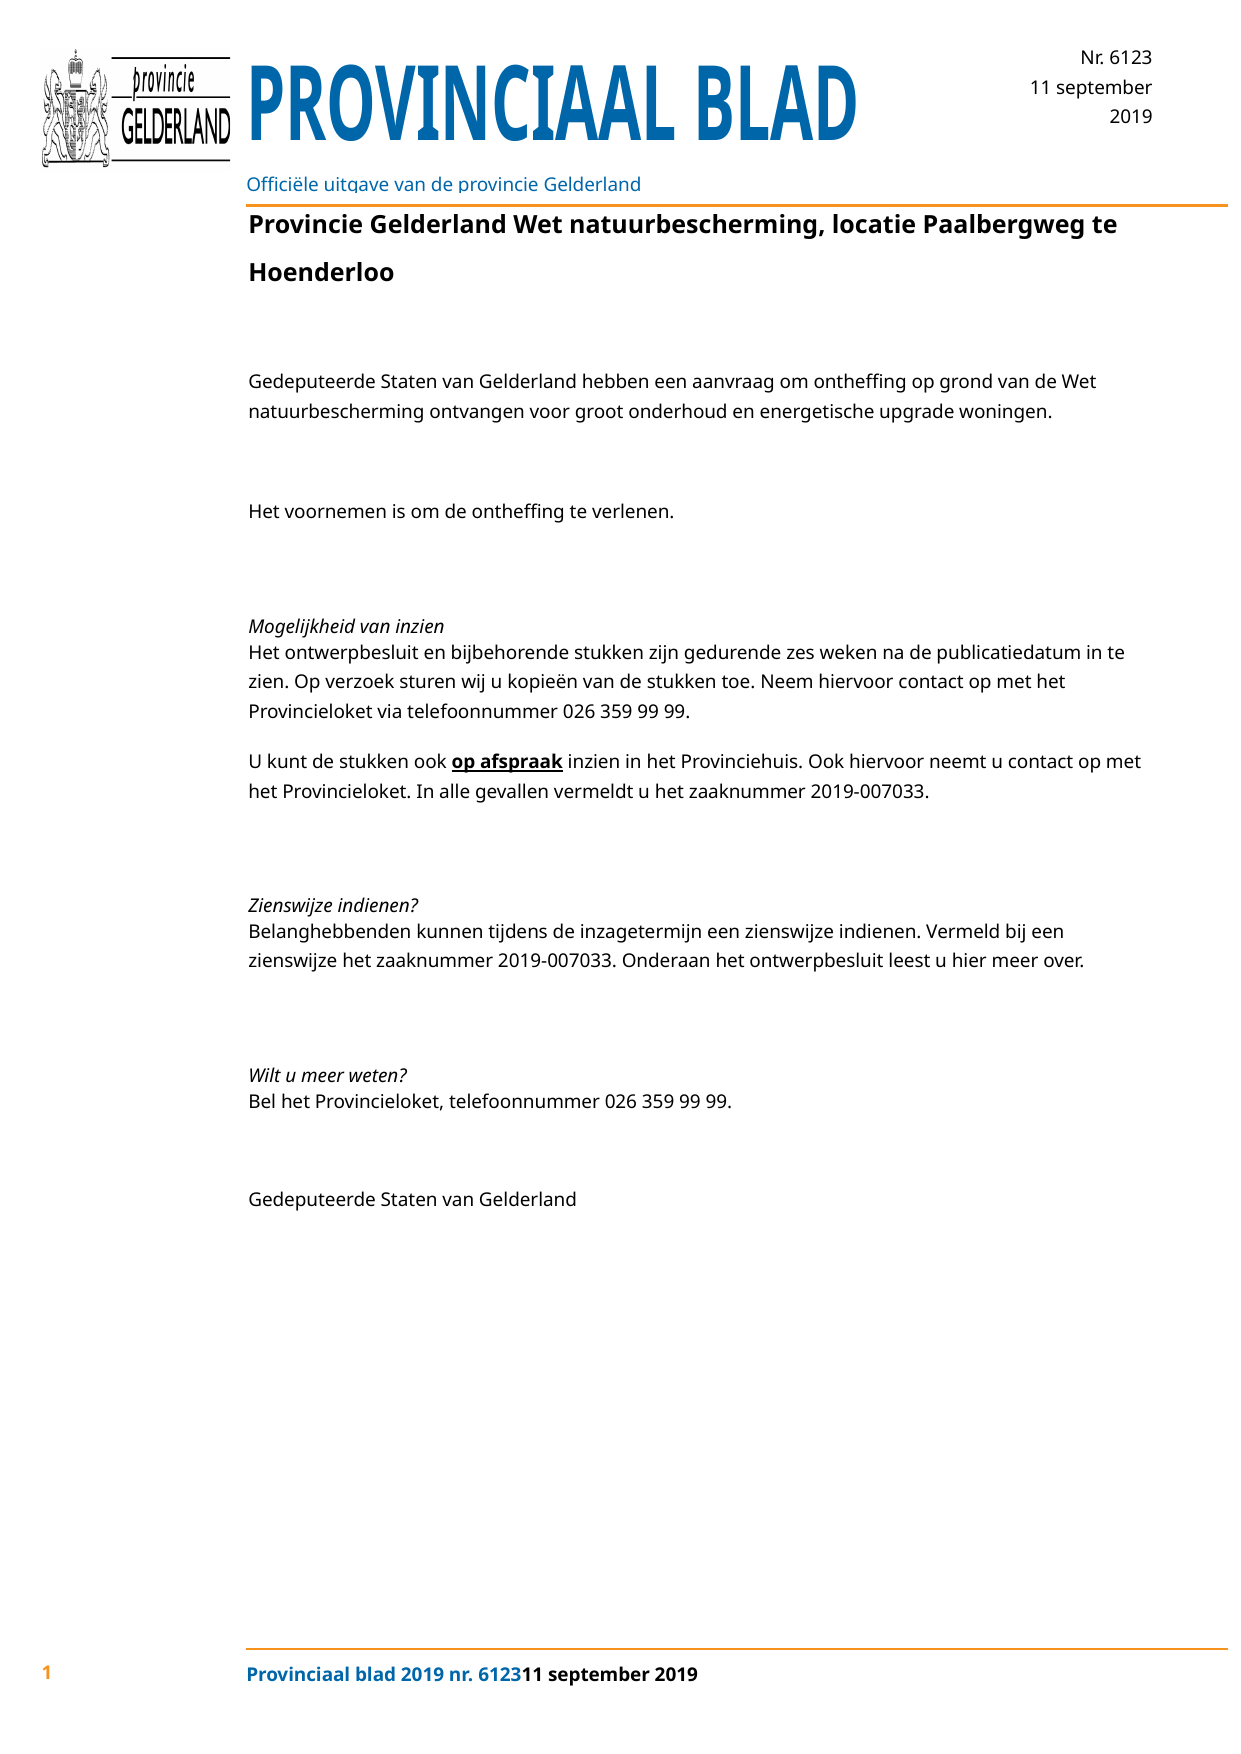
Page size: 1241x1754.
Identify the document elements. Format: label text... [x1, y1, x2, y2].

text Gedeputeerde Staten van Gelderland [248, 1186, 1152, 1212]
text Het voornemen is om de ontheffing te verlenen. [248, 499, 1152, 524]
picture [41, 47, 231, 172]
text Zienswijze indienen? [248, 892, 1152, 918]
text Belanghebbenden kunnen tijdens de inzagetermijn een zienswijze indienen. Vermeld bij een zienswijze het zaaknummer 2019-007033. Onderaan het ontwerpbesluit leest u hier meer over. [248, 918, 1152, 973]
text Gedeputeerde Staten van Gelderland hebben een aanvraag om ontheffing op grond van de Wet natuurbescherming ontvangen voor groot onderhoud en energetische upgrade woningen. [248, 368, 1152, 424]
text Provincie Gelderland Wet natuurbescherming, locatie Paalbergweg te Hoenderloo [248, 207, 1152, 288]
text U kunt de stukken ook op afspraak inzien in het Provinciehuis. Ook hiervoor neemt u contact op met het Provincieloket. In alle gevallen vermeldt u het zaaknummer 2019-007033. [248, 748, 1152, 804]
text Het ontwerpbesluit en bijbehorende stukken zijn gedurende zes weken na de publicatiedatum in te zien. Op verzoek sturen wij u kopieën van de stukken toe. Neem hiervoor contact op met het Provincieloket via telefoonnummer 026 359 99 99. [248, 639, 1152, 724]
text Mogelijkheid van inzien [248, 613, 1152, 639]
text Wilt u meer weten? [248, 1062, 1152, 1088]
text Bel het Provincieloket, telefoonnummer 026 359 99 99. [248, 1088, 1152, 1113]
